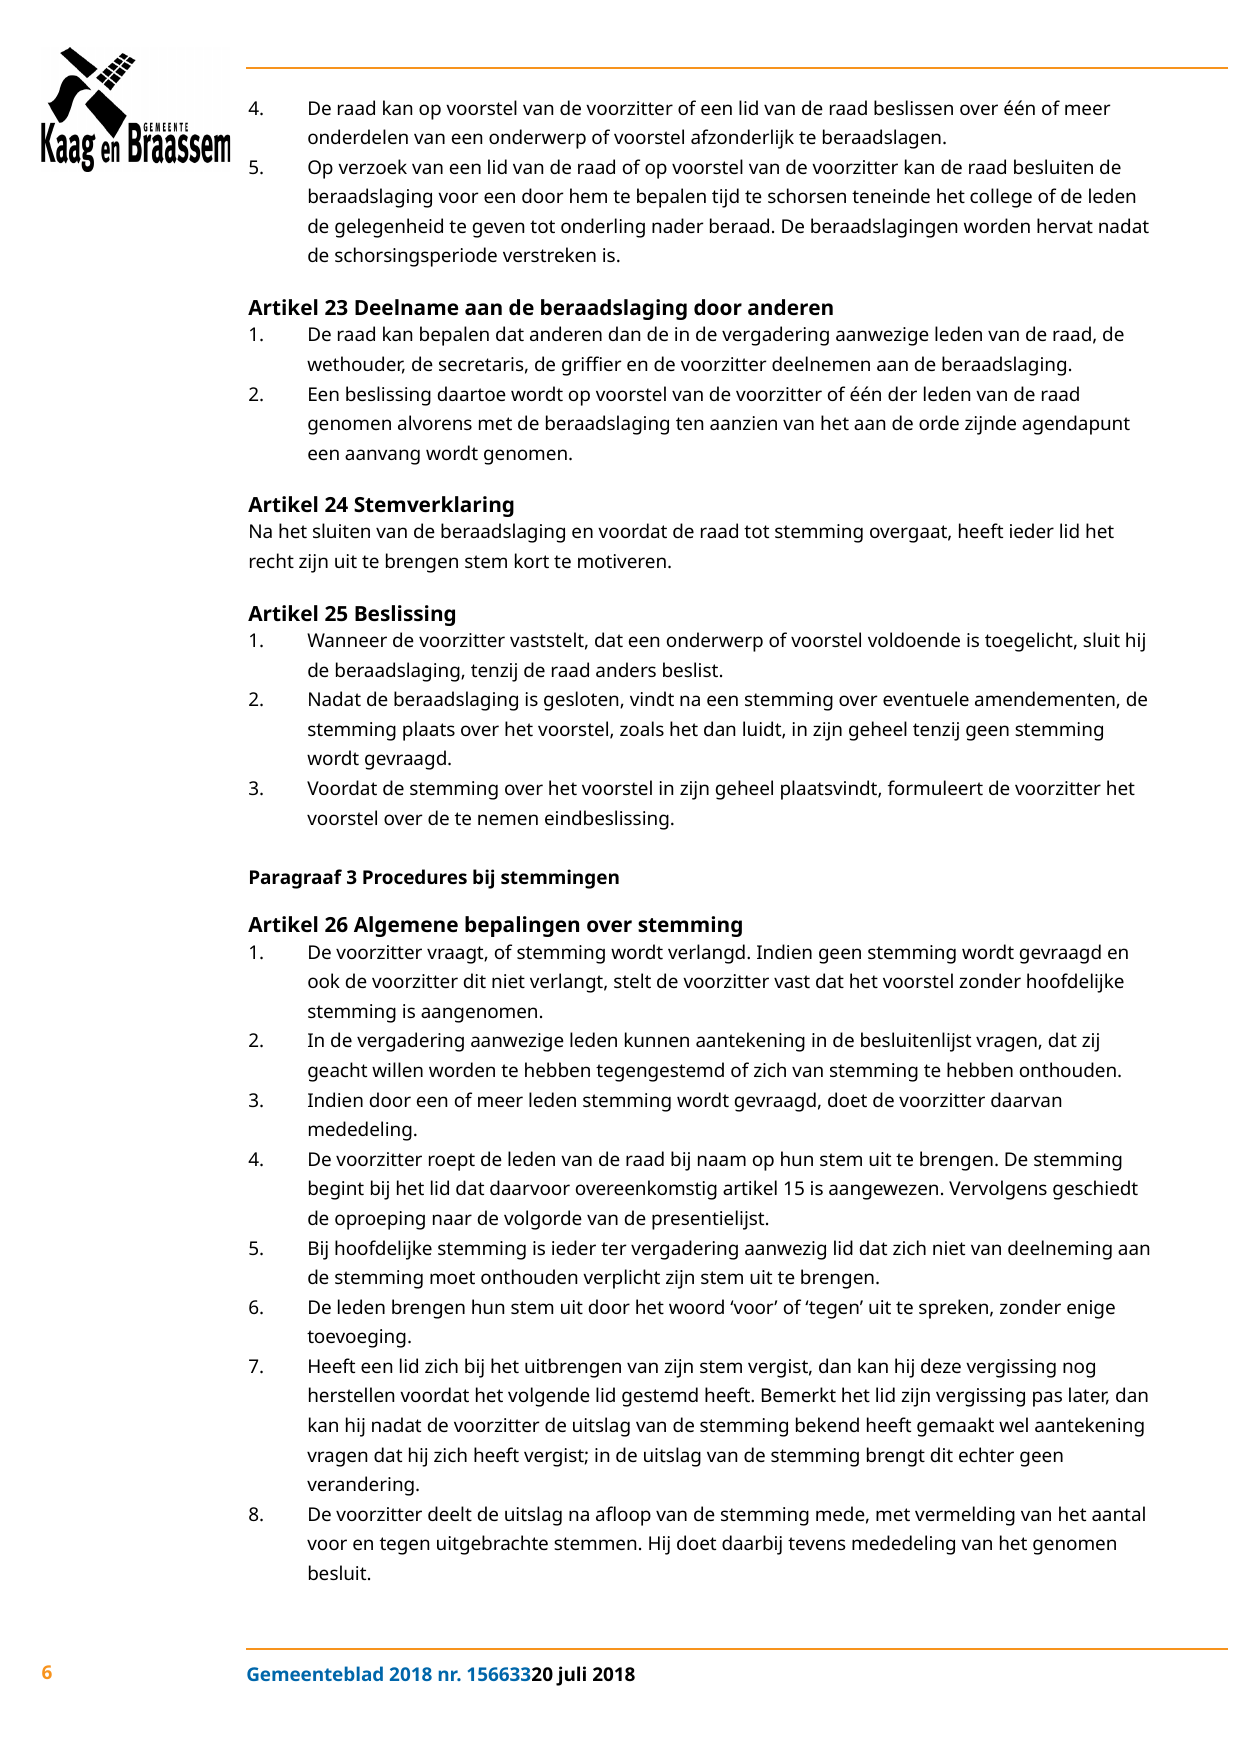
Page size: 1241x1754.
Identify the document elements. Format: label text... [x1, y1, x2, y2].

list Voordat de stemming over het voorstel in zijn geheel plaatsvindt, formuleert de voorzitter het voorstel over de te nemen eindbeslissing. [248, 775, 1152, 830]
text Artikel 23 Deelname aan de beraadslaging door anderen [248, 293, 1152, 322]
text Artikel 24 Stemverklaring [248, 490, 1152, 519]
list Nadat de beraadslaging is gesloten, vindt na een stemming over eventuele amendementen, de stemming plaats over het voorstel, zoals het dan luidt, in zijn geheel tenzij geen stemming wordt gevraagd. [248, 686, 1152, 771]
picture [41, 47, 231, 172]
list De leden brengen hun stem uit door het woord ‘voor’ of ‘tegen’ uit te spreken, zonder enige toevoeging. [248, 1294, 1152, 1349]
list Wanneer de voorzitter vaststelt, dat een onderwerp of voorstel voldoende is toegelicht, sluit hij de beraadslaging, tenzij de raad anders beslist. [248, 627, 1152, 682]
list Op verzoek van een lid van de raad of op voorstel van de voorzitter kan de raad besluiten de beraadslaging voor een door hem te bepalen tijd te schorsen teneinde het college of de leden de gelegenheid te geven tot onderling nader beraad. De beraadslagingen worden hervat nadat de schorsingsperiode verstreken is. [248, 154, 1152, 268]
list Heeft een lid zich bij het uitbrengen van zijn stem vergist, dan kan hij deze vergissing nog herstellen voordat het volgende lid gestemd heeft. Bemerkt het lid zijn vergissing pas later, dan kan hij nadat de voorzitter de uitslag van de stemming bekend heeft gemaakt wel aantekening vragen dat hij zich heeft vergist; in de uitslag van de stemming brengt dit echter geen verandering. [248, 1353, 1152, 1497]
list In de vergadering aanwezige leden kunnen aantekening in de besluitenlijst vragen, dat zij geacht willen worden te hebben tegengestemd of zich van stemming te hebben onthouden. [248, 1028, 1152, 1083]
list De voorzitter deelt de uitslag na afloop van de stemming mede, met vermelding van het aantal voor en tegen uitgebrachte stemmen. Hij doet daarbij tevens mededeling van het genomen besluit. [248, 1501, 1152, 1586]
list Bij hoofdelijke stemming is ieder ter vergadering aanwezig lid dat zich niet van deelneming aan de stemming moet onthouden verplicht zijn stem uit te brengen. [248, 1235, 1152, 1290]
list De raad kan op voorstel van de voorzitter of een lid van de raad beslissen over één of meer onderdelen van een onderwerp of voorstel afzonderlijk te beraadslagen. [248, 95, 1152, 150]
text Artikel 25 Beslissing [248, 599, 1152, 627]
text Paragraaf 3 Procedures bij stemmingen [248, 864, 1152, 889]
text Na het sluiten van de beraadslaging en voordat de raad tot stemming overgaat, heeft ieder lid het recht zijn uit te brengen stem kort te motiveren. [248, 519, 1152, 574]
list Indien door een of meer leden stemming wordt gevraagd, doet de voorzitter daarvan mededeling. [248, 1087, 1152, 1142]
text Artikel 26 Algemene bepalingen over stemming [248, 910, 1152, 939]
list De voorzitter roept de leden van de raad bij naam op hun stem uit te brengen. De stemming begint bij het lid dat daarvoor overeenkomstig artikel 15 is aangewezen. Vervolgens geschiedt de oproeping naar de volgorde van de presentielijst. [248, 1146, 1152, 1231]
list De voorzitter vraagt, of stemming wordt verlangd. Indien geen stemming wordt gevraagd en ook de voorzitter dit niet verlangt, stelt de voorzitter vast dat het voorstel zonder hoofdelijke stemming is aangenomen. [248, 939, 1152, 1024]
list De raad kan bepalen dat anderen dan de in de vergadering aanwezige leden van de raad, de wethouder, de secretaris, de griffier en de voorzitter deelnemen aan de beraadslaging. [248, 322, 1152, 377]
list Een beslissing daartoe wordt op voorstel van de voorzitter of één der leden van de raad genomen alvorens met de beraadslaging ten aanzien van het aan de orde zijnde agendapunt een aanvang wordt genomen. [248, 381, 1152, 466]
